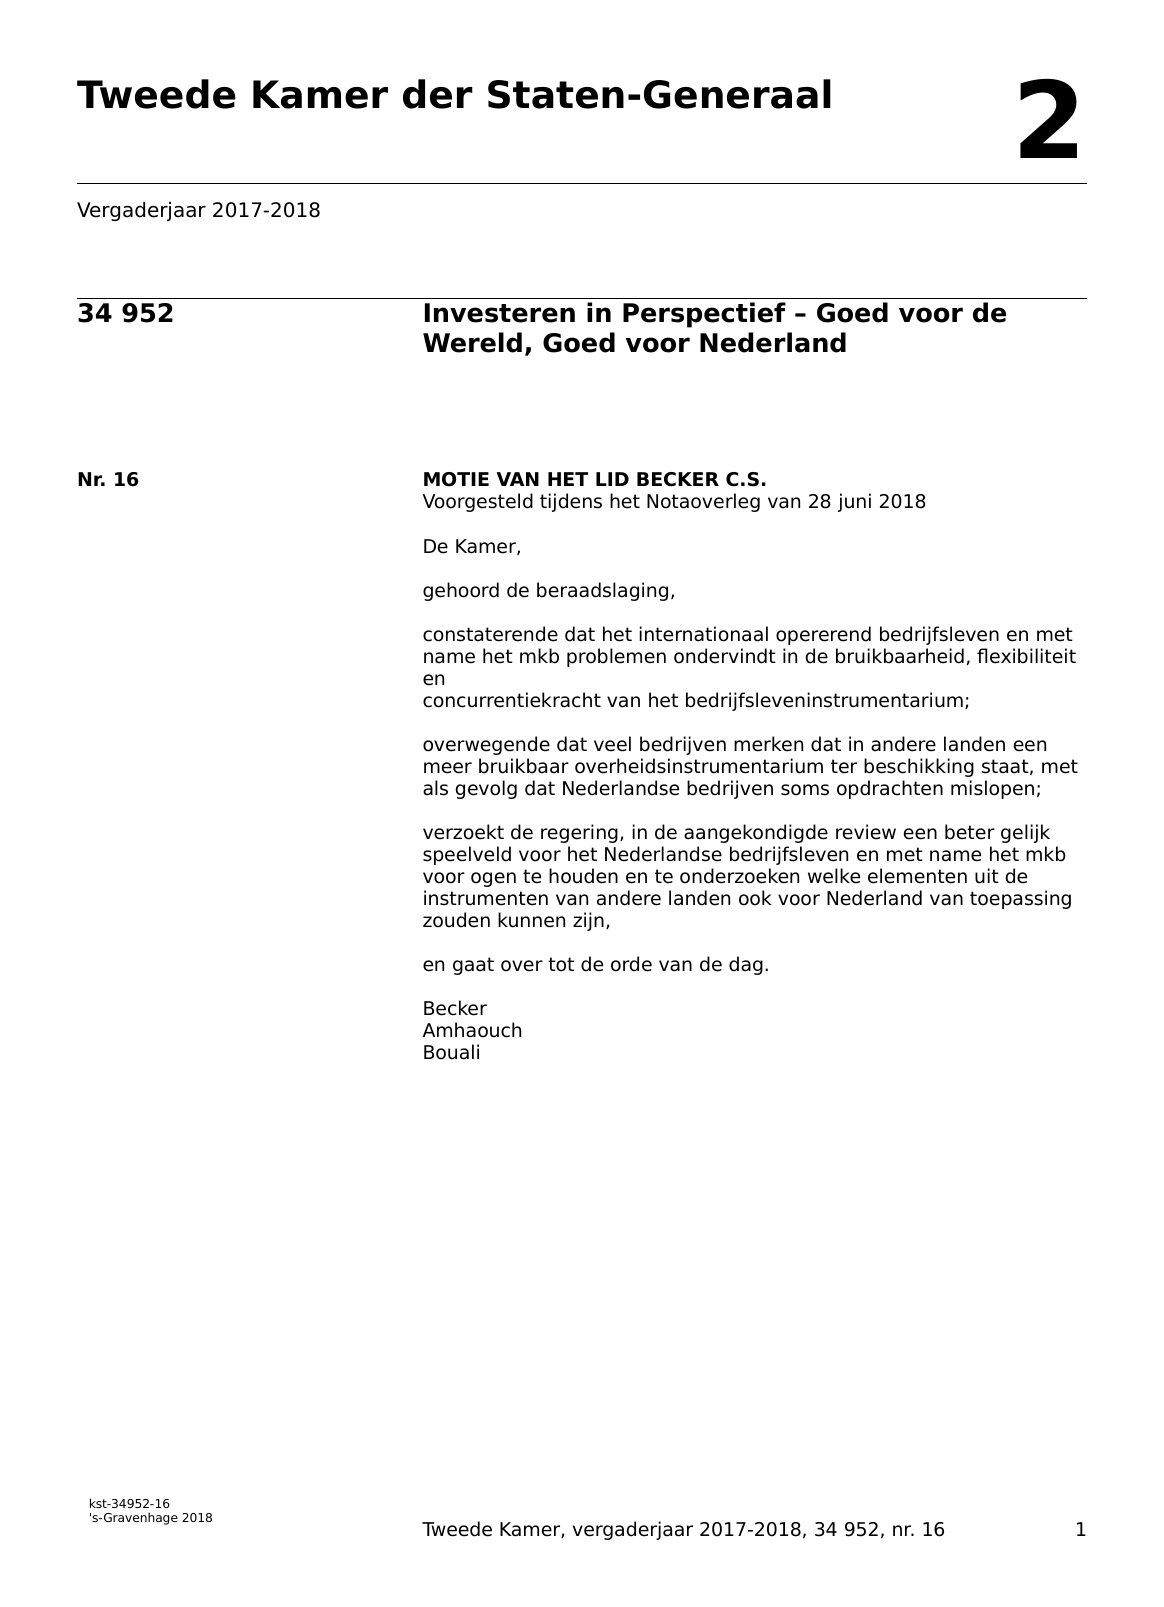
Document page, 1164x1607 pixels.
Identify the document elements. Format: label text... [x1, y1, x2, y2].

text De Kamer, [422, 536, 1087, 557]
text concurrentiekracht van het bedrijfsleveninstrumentarium; [422, 690, 1087, 712]
text Bouali [422, 1042, 1087, 1064]
text Amhaouch [422, 1020, 1087, 1042]
text overwegende dat veel bedrijven merken dat in andere landen een meer bruikbaar overheidsinstrumentarium ter beschikking staat, met als gevolg dat Nederlandse bedrijven soms opdrachten mislopen; [422, 734, 1087, 800]
text kst-34952-16 [88, 1497, 323, 1511]
text 's-Gravenhage 2018 [88, 1511, 323, 1525]
text Voorgesteld tijdens het Notaoverleg van 28 juni 2018 [422, 491, 1087, 513]
subtitle 34 952 Investeren in Perspectief – Goed voor de Wereld, Goed voor Nederland [77, 299, 1087, 358]
table_header 2 [886, 59, 1087, 183]
text constaterende dat het internationaal opererend bedrijfsleven en met name het mkb problemen ondervindt in de bruikbaarheid, flexibiliteit en [422, 624, 1087, 690]
subtitle Nr. 16 MOTIE VAN HET LID BECKER C.S. [77, 469, 1087, 491]
text en gaat over tot de orde van de dag. [422, 954, 1087, 976]
table_cell Vergaderjaar 2017-2018 [77, 184, 1087, 298]
text verzoekt de regering, in de aangekondigde review een beter gelijk speelveld voor het Nederlandse bedrijfsleven en met name het mkb voor ogen te houden en te onderzoeken welke elementen uit de instrumenten van andere landen ook voor Nederland van toepassing zouden kunnen zijn, [422, 822, 1087, 932]
text Becker [422, 998, 1087, 1020]
table_header Tweede Kamer der Staten-Generaal [77, 59, 886, 183]
text gehoord de beraadslaging, [422, 580, 1087, 602]
